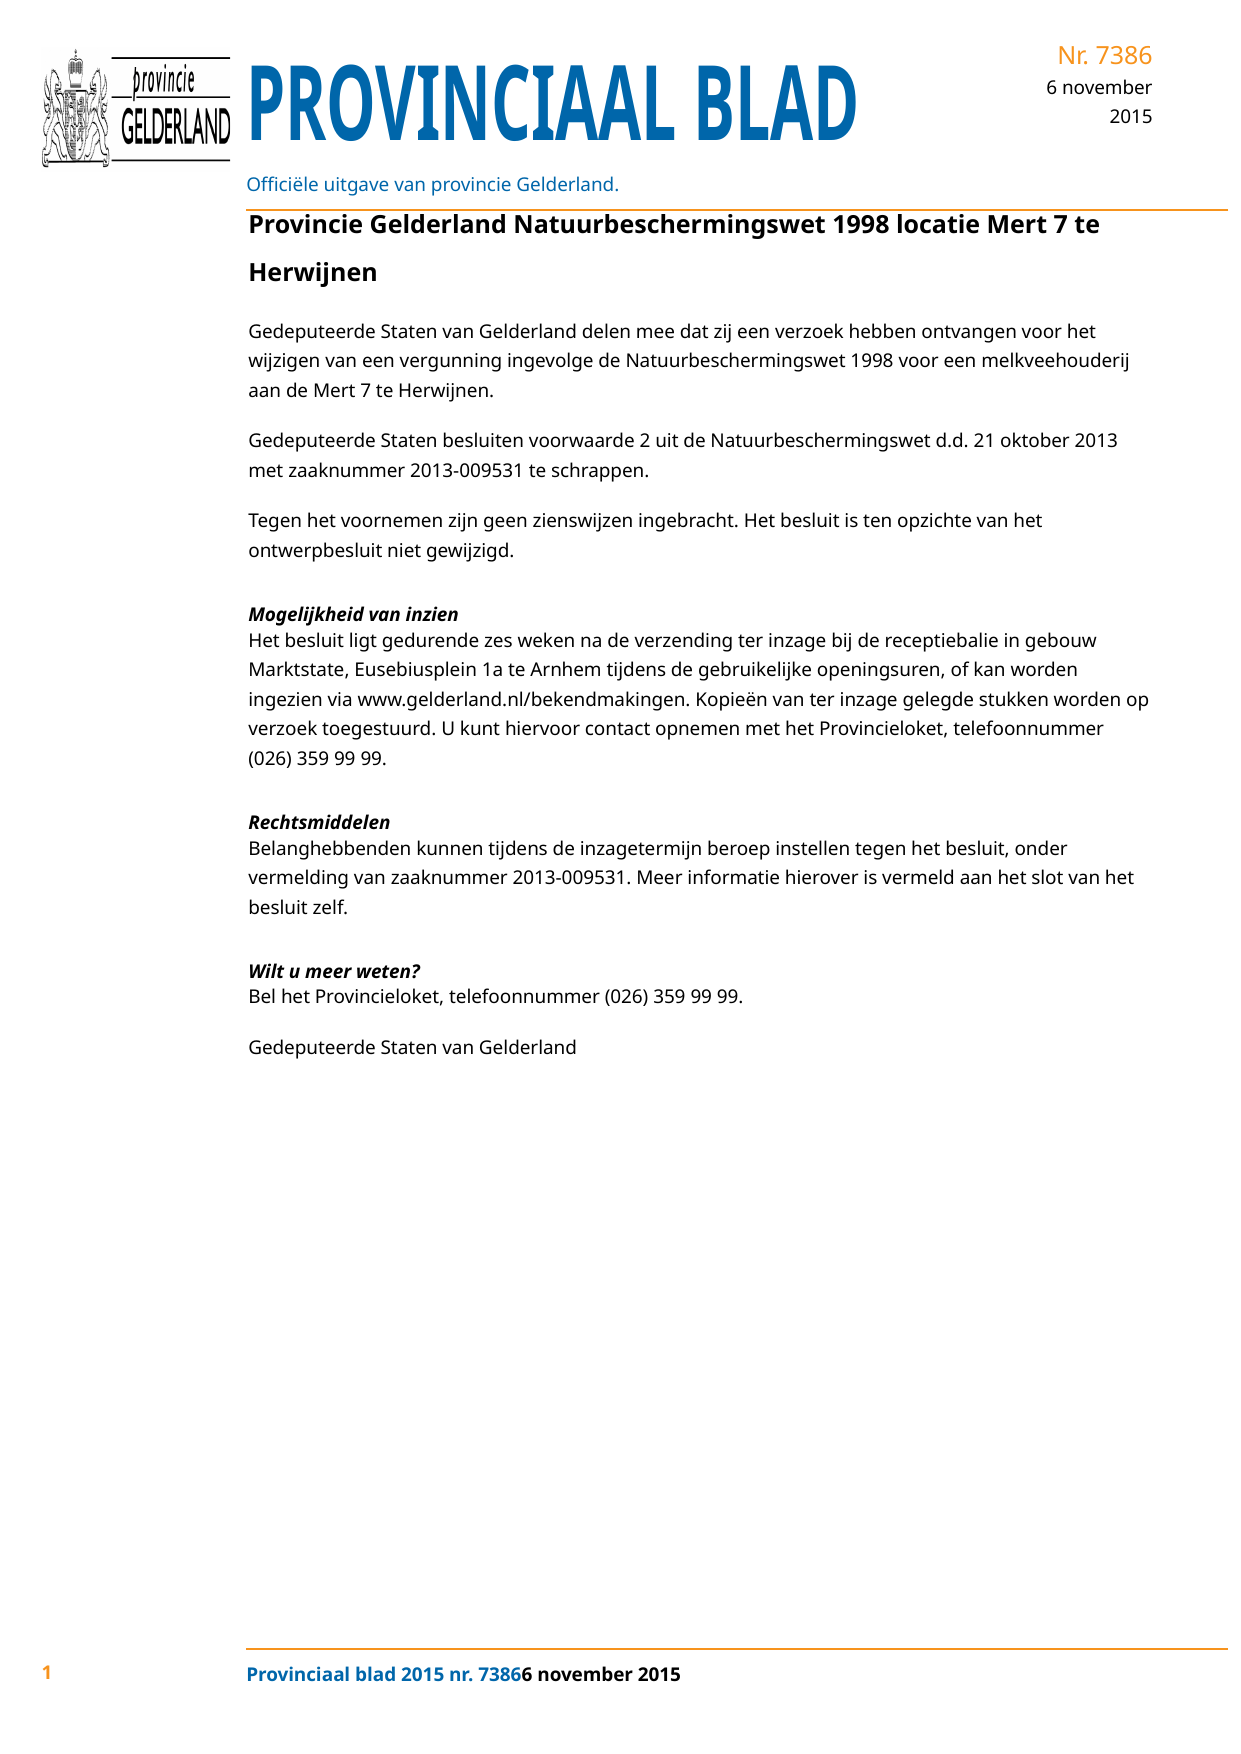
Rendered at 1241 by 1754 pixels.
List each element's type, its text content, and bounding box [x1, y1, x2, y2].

text Provincie Gelderland Natuurbeschermingswet 1998 locatie Mert 7 te Herwijnen [248, 211, 1152, 288]
text Rechtsmiddelen [248, 809, 1152, 835]
text Tegen het voornemen zijn geen zienswijzen ingebracht. Het besluit is ten opzichte van het ontwerpbesluit niet gewijzigd. [248, 507, 1152, 563]
text Belanghebbenden kunnen tijdens de inzagetermijn beroep instellen tegen het besluit, onder vermelding van zaaknummer 2013-009531. Meer informatie hierover is vermeld aan het slot van het besluit zelf. [248, 835, 1152, 920]
text Gedeputeerde Staten besluiten voorwaarde 2 uit de Natuurbeschermingswet d.d. 21 oktober 2013 met zaaknummer 2013-009531 te schrappen. [248, 427, 1152, 483]
text Wilt u meer weten? [248, 958, 1152, 984]
text Het besluit ligt gedurende zes weken na de verzending ter inzage bij de receptiebalie in gebouw Marktstate, Eusebiusplein 1a te Arnhem tijdens de gebruikelijke openingsuren, of kan worden ingezien via www.gelderland.nl/bekendmakingen. Kopieën van ter inzage gelegde stukken worden op verzoek toegestuurd. U kunt hiervoor contact opnemen met het Provincieloket, telefoonnummer (026) 359 99 99. [248, 627, 1152, 771]
text Mogelijkheid van inzien [248, 601, 1152, 627]
picture [41, 47, 231, 172]
text Gedeputeerde Staten van Gelderland [248, 1034, 1152, 1060]
text Bel het Provincieloket, telefoonnummer (026) 359 99 99. [248, 984, 1152, 1009]
text Gedeputeerde Staten van Gelderland delen mee dat zij een verzoek hebben ontvangen voor het wijzigen van een vergunning ingevolge de Natuurbeschermingswet 1998 voor een melkveehouderij aan de Mert 7 te Herwijnen. [248, 318, 1152, 403]
